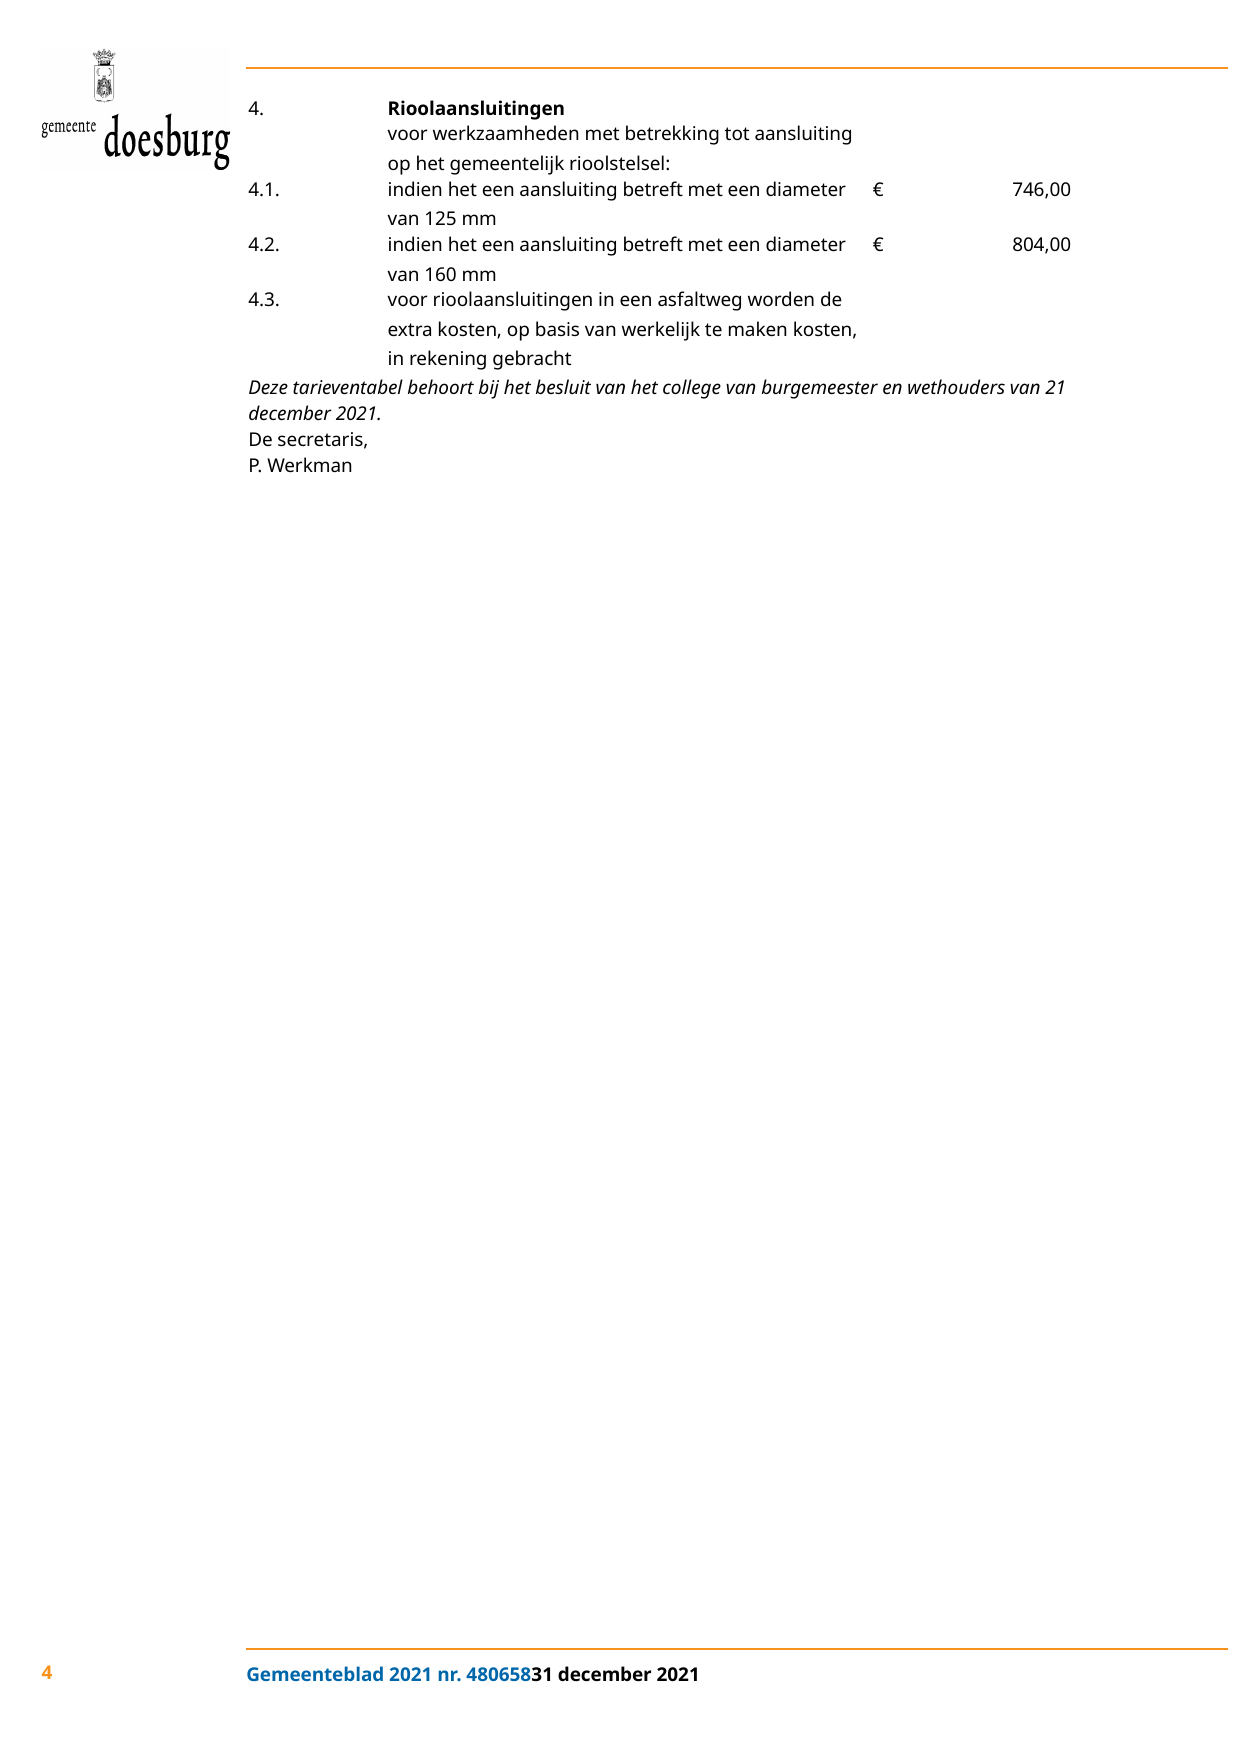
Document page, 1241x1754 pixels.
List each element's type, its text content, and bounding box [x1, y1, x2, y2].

table_cell indien het een aansluiting betreft met een diameter van 160 mm [388, 231, 873, 286]
table_cell [1012, 286, 1152, 371]
table_cell voor werkzaamheden met betrekking tot aansluiting op het gemeentelijk rioolstelsel: [388, 121, 873, 176]
table_cell 804,00 [1012, 231, 1152, 286]
table_cell 4.3. [248, 286, 387, 371]
table_cell [873, 121, 1012, 176]
table_cell [248, 121, 387, 176]
picture [41, 47, 231, 172]
text P. Werkman [248, 452, 1152, 477]
table_cell [873, 95, 1012, 121]
table_cell voor rioolaansluitingen in een asfaltweg worden de extra kosten, op basis van werkelijk te maken kosten, in rekening gebracht [388, 286, 873, 371]
table_cell € [873, 231, 1012, 286]
table_cell indien het een aansluiting betreft met een diameter van 125 mm [388, 176, 873, 231]
table_cell Rioolaansluitingen [388, 95, 873, 121]
table_cell 4.2. [248, 231, 387, 286]
table_cell [873, 286, 1012, 371]
table_cell € [873, 176, 1012, 231]
table_cell 4.1. [248, 176, 387, 231]
text De secretaris, [248, 426, 1152, 452]
table_cell 4. [248, 95, 387, 121]
text Deze tarieventabel behoort bij het besluit van het college van burgemeester en wethouders van 21 december 2021. [248, 374, 1152, 426]
table_cell [1012, 95, 1152, 121]
table_cell 746,00 [1012, 176, 1152, 231]
table_cell [1012, 121, 1152, 176]
